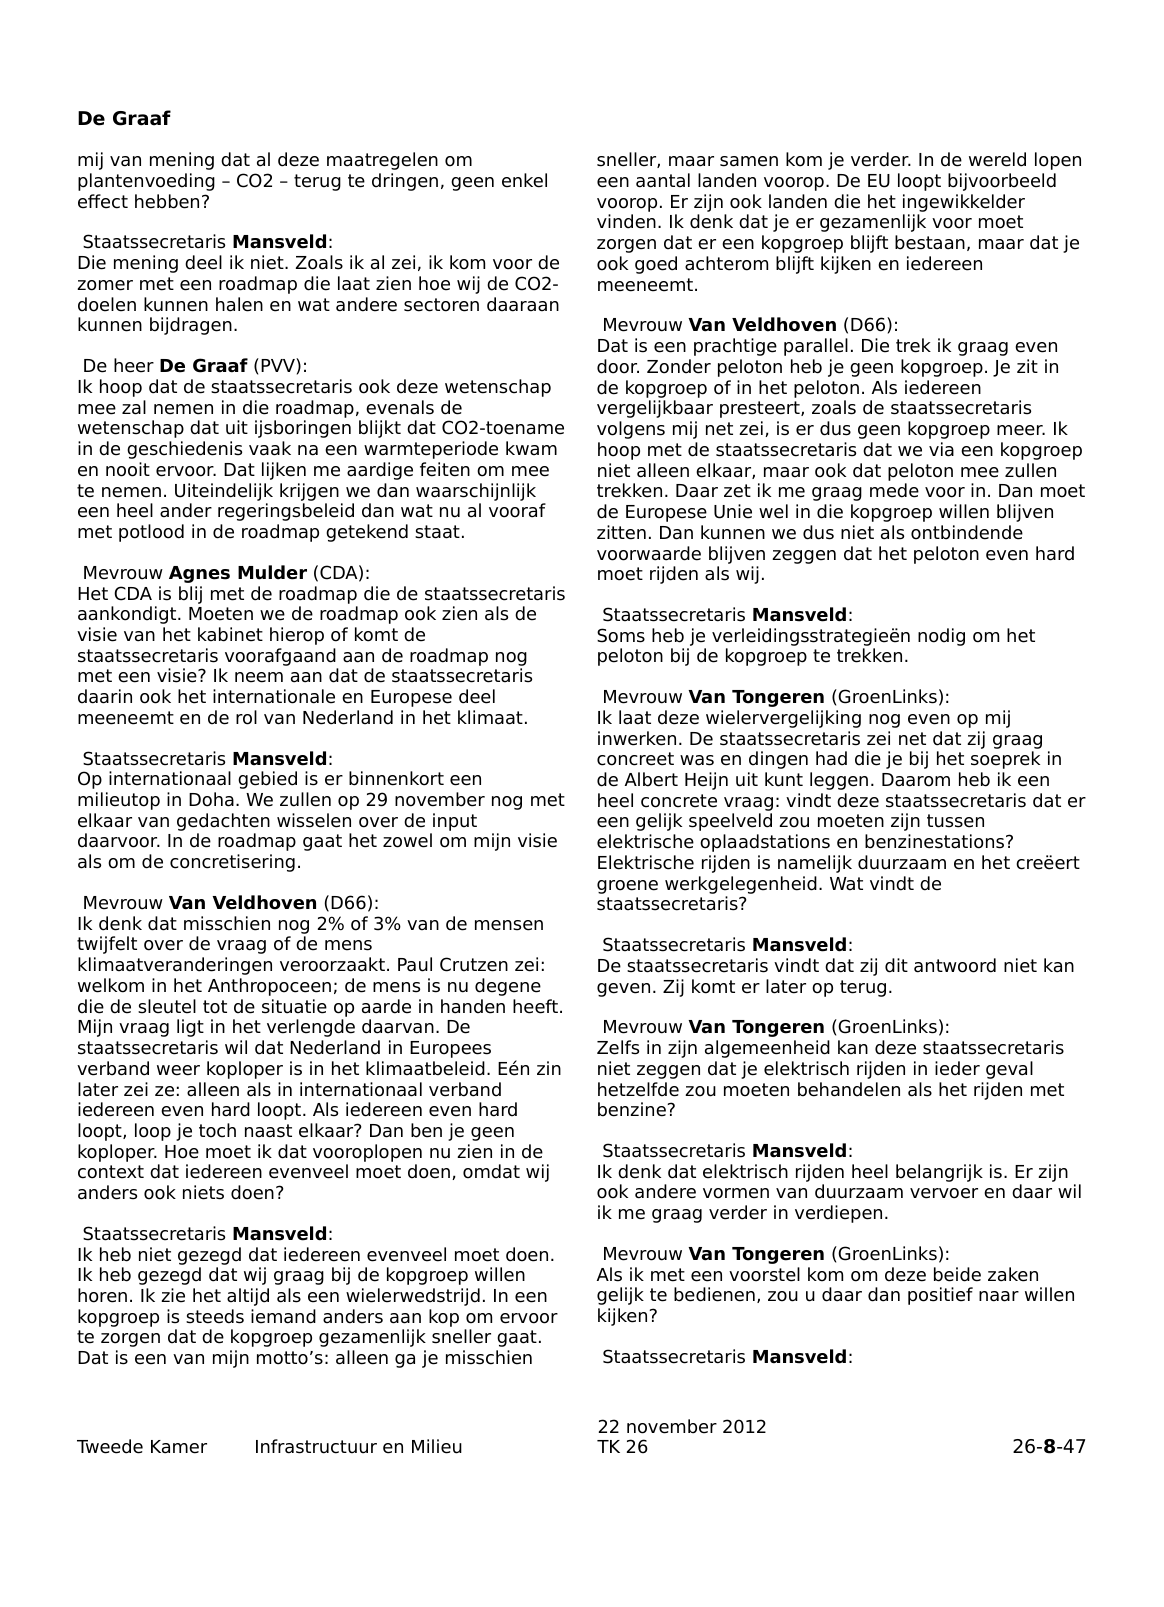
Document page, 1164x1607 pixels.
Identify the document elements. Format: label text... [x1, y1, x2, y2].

text Die mening deel ik niet. Zoals ik al zei, ik kom voor de zomer met een roadmap die laat zien hoe wij de CO2-doelen kunnen halen en wat andere sectoren daaraan kunnen bijdragen. [77, 253, 567, 336]
text Ik denk dat misschien nog 2% of 3% van de mensen twijfelt over de vraag of de mens klimaatveranderingen veroorzaakt. Paul Crutzen zei: welkom in het Anthropoceen; de mens is nu degene die de sleutel tot de situatie op aarde in handen heeft. Mijn vraag ligt in het verlengde daarvan. De staatssecretaris wil dat Nederland in Europees verband weer koploper is in het klimaatbeleid. Eén zin later zei ze: alleen als in internationaal verband iedereen even hard loopt. Als iedereen even hard loopt, loop je toch naast elkaar? Dan ben je geen koploper. Hoe moet ik dat vooroplopen nu zien in de context dat iedereen evenveel moet doen, omdat wij anders ook niets doen? [77, 913, 567, 1204]
text Ik heb niet gezegd dat iedereen evenveel moet doen. Ik heb gezegd dat wij graag bij de kopgroep willen horen. Ik zie het altijd als een wielerwedstrijd. In een kopgroep is steeds iemand anders aan kop om ervoor te zorgen dat de kopgroep gezamenlijk sneller gaat. Dat is een van mijn motto’s: alleen ga je misschien [77, 1244, 567, 1369]
text sneller, maar samen kom je verder. In de wereld lopen een aantal landen voorop. De EU loopt bijvoorbeeld voorop. Er zijn ook landen die het ingewikkelder vinden. Ik denk dat je er gezamenlijk voor moet zorgen dat er een kopgroep blijft bestaan, maar dat je ook goed achterom blijft kijken en iedereen meeneemt. [596, 150, 1087, 295]
text Staatssecretaris Mansveld: [77, 748, 567, 769]
text Mevrouw Van Veldhoven (D66): [77, 893, 567, 913]
text Mevrouw Van Veldhoven (D66): [596, 315, 1087, 336]
text Staatssecretaris Mansveld: [77, 1224, 567, 1244]
text Dat is een prachtige parallel. Die trek ik graag even door. Zonder peloton heb je geen kopgroep. Je zit in de kopgroep of in het peloton. Als iedereen vergelijkbaar presteert, zoals de staatssecretaris volgens mij net zei, is er dus geen kopgroep meer. Ik hoop met de staatssecretaris dat we via een kopgroep niet alleen elkaar, maar ook dat peloton mee zullen trekken. Daar zet ik me graag mede voor in. Dan moet de Europese Unie wel in die kopgroep willen blijven zitten. Dan kunnen we dus niet als ontbindende voorwaarde blijven zeggen dat het peloton even hard moet rijden als wij. [596, 336, 1087, 585]
text Ik hoop dat de staatssecretaris ook deze wetenschap mee zal nemen in die roadmap, evenals de wetenschap dat uit ijsboringen blijkt dat CO2-toename in de geschiedenis vaak na een warmteperiode kwam en nooit ervoor. Dat lijken me aardige feiten om mee te nemen. Uiteindelijk krijgen we dan waarschijnlijk een heel ander regeringsbeleid dan wat nu al vooraf met potlood in de roadmap getekend staat. [77, 377, 567, 543]
text Op internationaal gebied is er binnenkort een milieutop in Doha. We zullen op 29 november nog met elkaar van gedachten wisselen over de input daarvoor. In de roadmap gaat het zowel om mijn visie als om de concretisering. [77, 769, 567, 873]
text Mevrouw Van Tongeren (GroenLinks): [596, 1017, 1087, 1038]
text Staatssecretaris Mansveld: [596, 605, 1087, 626]
text Ik denk dat elektrisch rijden heel belangrijk is. Er zijn ook andere vormen van duurzaam vervoer en daar wil ik me graag verder in verdiepen. [596, 1162, 1087, 1224]
text Mevrouw Van Tongeren (GroenLinks): [596, 1244, 1087, 1264]
text De heer De Graaf (PVV): [77, 356, 567, 377]
text Staatssecretaris Mansveld: [596, 1347, 1087, 1367]
text Als ik met een voorstel kom om deze beide zaken gelijk te bedienen, zou u daar dan positief naar willen kijken? [596, 1264, 1087, 1327]
text Staatssecretaris Mansveld: [596, 1141, 1087, 1162]
text Mevrouw Van Tongeren (GroenLinks): [596, 687, 1087, 708]
text Het CDA is blij met de roadmap die de staatssecretaris aankondigt. Moeten we de roadmap ook zien als de visie van het kabinet hierop of komt de staatssecretaris voorafgaand aan de roadmap nog met een visie? Ik neem aan dat de staatssecretaris daarin ook het internationale en Europese deel meeneemt en de rol van Nederland in het klimaat. [77, 583, 567, 728]
text Staatssecretaris Mansveld: [77, 232, 567, 253]
text De staatssecretaris vindt dat zij dit antwoord niet kan geven. Zij komt er later op terug. [596, 956, 1087, 997]
text Ik laat deze wielervergelijking nog even op mij inwerken. De staatssecretaris zei net dat zij graag concreet was en dingen had die je bij het soeprek in de Albert Heijn uit kunt leggen. Daarom heb ik een heel concrete vraag: vindt deze staatssecretaris dat er een gelijk speelveld zou moeten zijn tussen elektrische oplaadstations en benzinestations? Elektrische rijden is namelijk duurzaam en het creëert groene werkgelegenheid. Wat vindt de staatssecretaris? [596, 708, 1087, 915]
text Zelfs in zijn algemeenheid kan deze staatssecretaris niet zeggen dat je elektrisch rijden in ieder geval hetzelfde zou moeten behandelen als het rijden met benzine? [596, 1038, 1087, 1121]
text Mevrouw Agnes Mulder (CDA): [77, 563, 567, 583]
text Staatssecretaris Mansveld: [596, 935, 1087, 956]
text mij van mening dat al deze maatregelen om plantenvoeding – CO2 – terug te dringen, geen enkel effect hebben? [77, 150, 567, 212]
text Soms heb je verleidingsstrategieën nodig om het peloton bij de kopgroep te trekken. [596, 626, 1087, 667]
